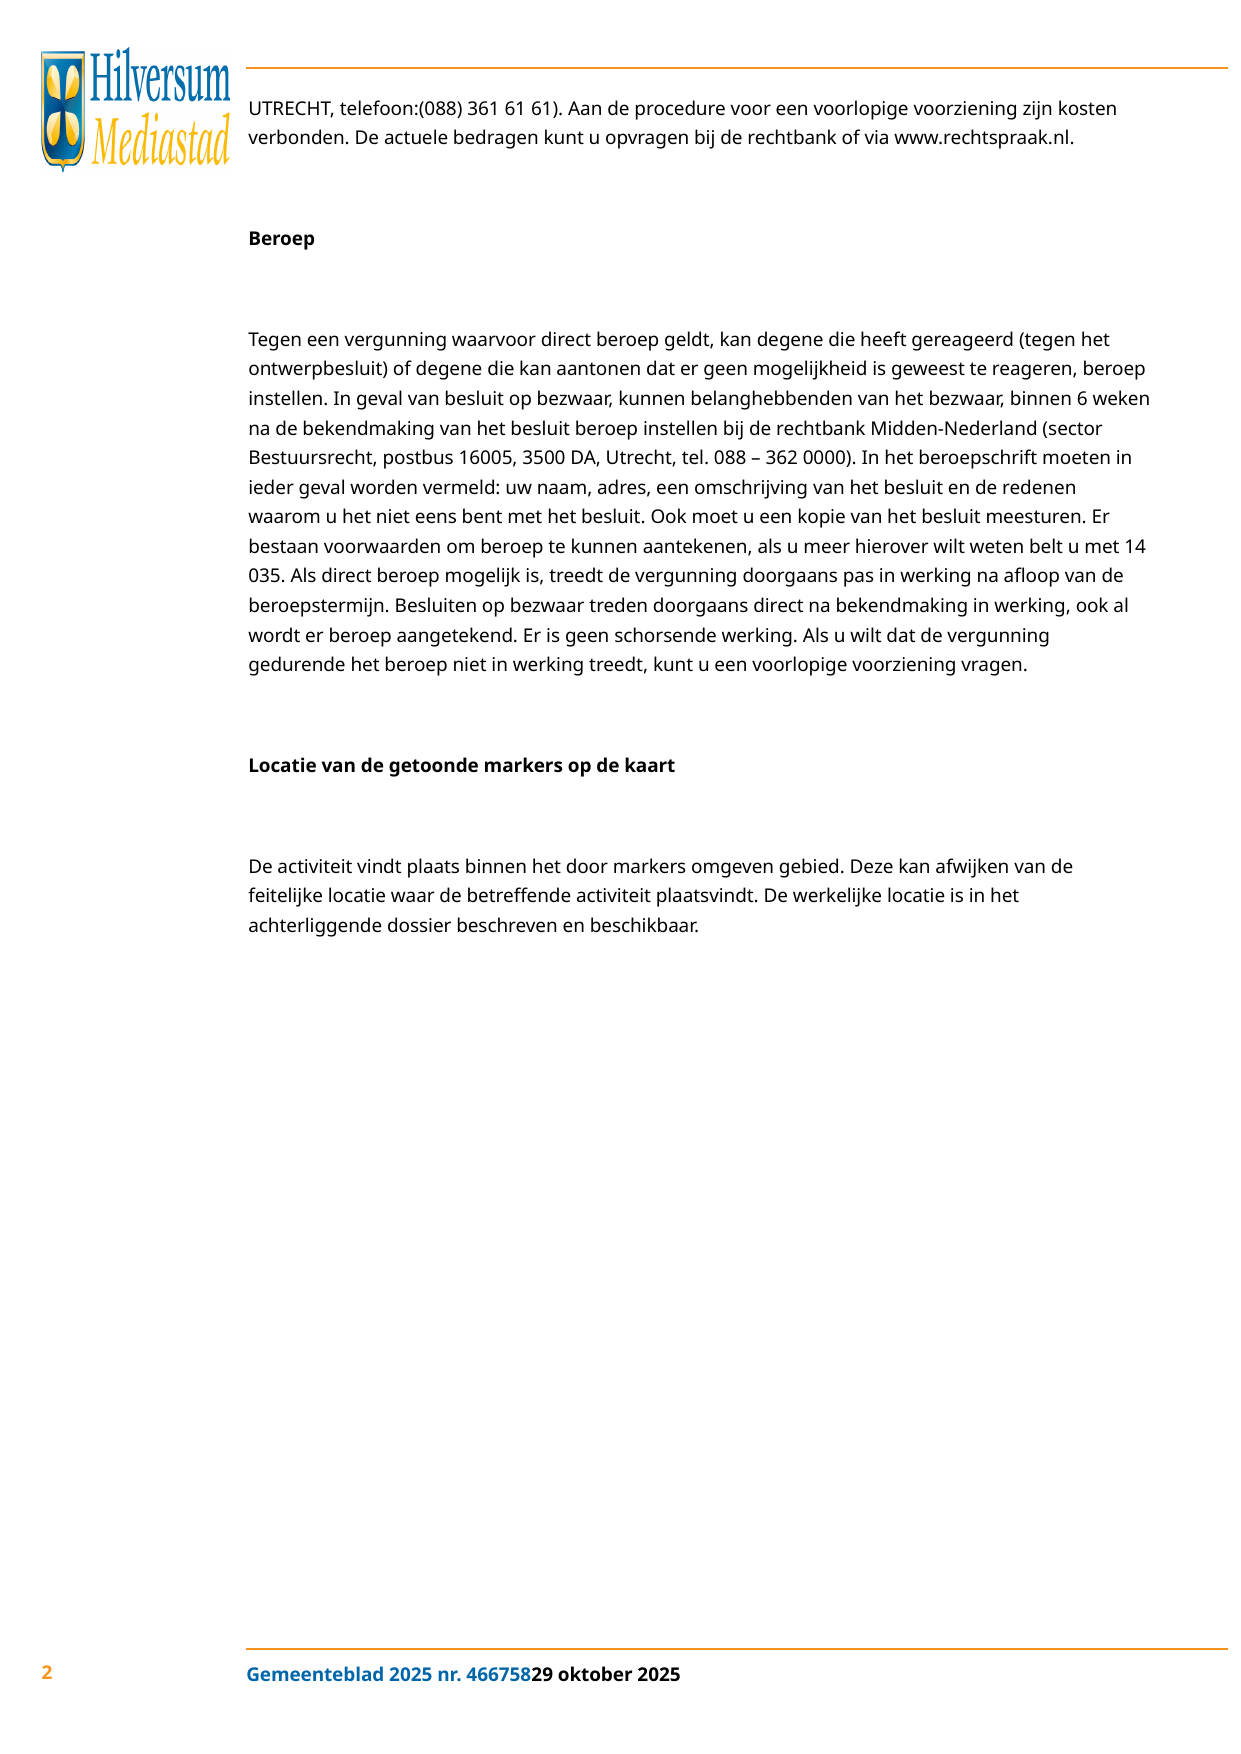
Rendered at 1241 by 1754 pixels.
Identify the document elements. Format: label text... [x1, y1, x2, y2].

picture [41, 47, 231, 172]
text UTRECHT, telefoon:(088) 361 61 61). Aan de procedure voor een voorlopige voorziening zijn kosten verbonden. De actuele bedragen kunt u opvragen bij de rechtbank of via www.rechtspraak.nl. [248, 95, 1152, 150]
text Tegen een vergunning waarvoor direct beroep geldt, kan degene die heeft gereageerd (tegen het ontwerpbesluit) of degene die kan aantonen dat er geen mogelijkheid is geweest te reageren, beroep instellen. In geval van besluit op bezwaar, kunnen belanghebbenden van het bezwaar, binnen 6 weken na de bekendmaking van het besluit beroep instellen bij de rechtbank Midden-Nederland (sector Bestuursrecht, postbus 16005, 3500 DA, Utrecht, tel. 088 – 362 0000). In het beroepschrift moeten in ieder geval worden vermeld: uw naam, adres, een omschrijving van het besluit en de redenen waarom u het niet eens bent met het besluit. Ook moet u een kopie van het besluit meesturen. Er bestaan voorwaarden om beroep te kunnen aantekenen, als u meer hierover wilt weten belt u met 14 035. Als direct beroep mogelijk is, treedt de vergunning doorgaans pas in werking na afloop van de beroepstermijn. Besluiten op bezwaar treden doorgaans direct na bekendmaking in werking, ook al wordt er beroep aangetekend. Er is geen schorsende werking. Als u wilt dat de vergunning gedurende het beroep niet in werking treedt, kunt u een voorlopige voorziening vragen. [248, 326, 1152, 677]
text Locatie van de getoonde markers op de kaart [248, 752, 1152, 778]
text Beroep [248, 225, 1152, 251]
text De activiteit vindt plaats binnen het door markers omgeven gebied. Deze kan afwijken van de feitelijke locatie waar de betreffende activiteit plaatsvindt. De werkelijke locatie is in het achterliggende dossier beschreven en beschikbaar. [248, 853, 1152, 938]
